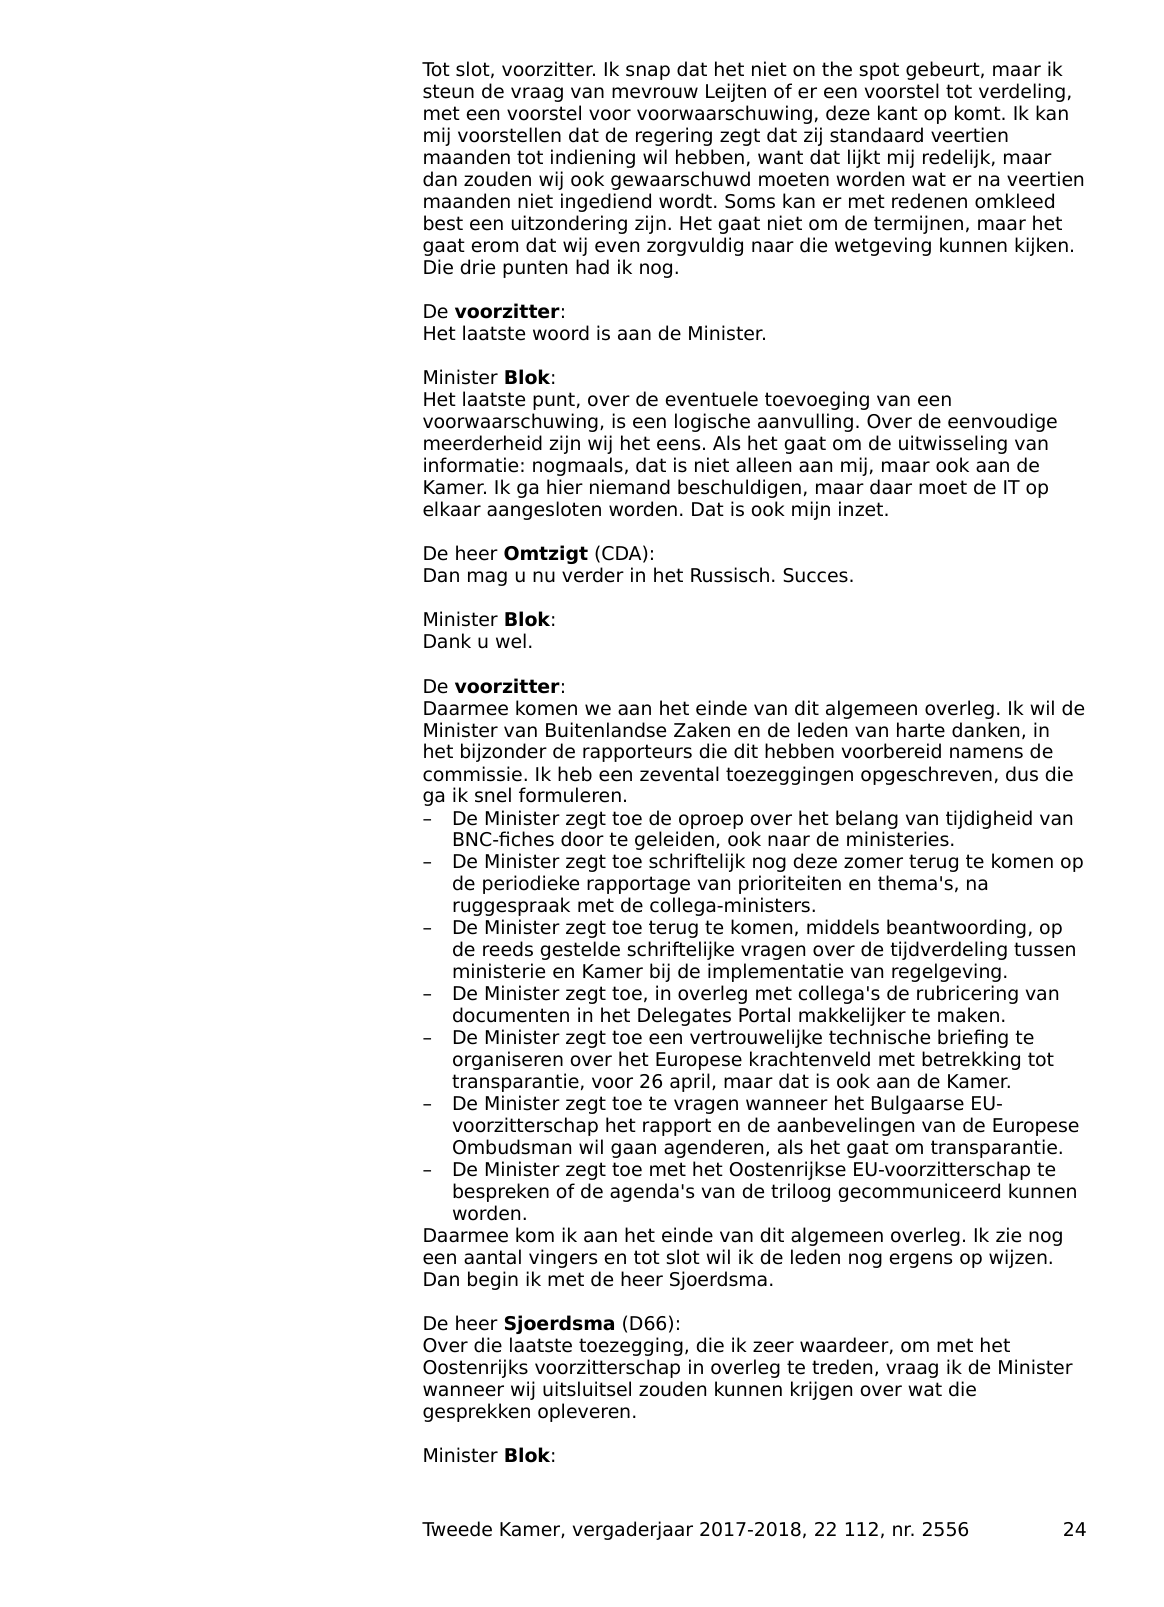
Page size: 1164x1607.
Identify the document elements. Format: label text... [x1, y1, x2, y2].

text Die drie punten had ik nog. [422, 257, 1087, 279]
text – De Minister zegt toe terug te komen, middels beantwoording, op de reeds gestelde schriftelijke vragen over de tijdverdeling tussen ministerie en Kamer bij de implementatie van regelgeving. [422, 917, 1087, 983]
text Het laatste woord is aan de Minister. [422, 323, 1087, 345]
text – De Minister zegt toe met het Oostenrijkse EU-voorzitterschap te bespreken of de agenda's van de triloog gecommuniceerd kunnen worden. [422, 1159, 1087, 1225]
text De heer Sjoerdsma (D66): [422, 1313, 1087, 1335]
text De voorzitter: [422, 676, 1087, 697]
text Het laatste punt, over de eventuele toevoeging van een voorwaarschuwing, is een logische aanvulling. Over de eenvoudige meerderheid zijn wij het eens. Als het gaat om de uitwisseling van informatie: nogmaals, dat is niet alleen aan mij, maar ook aan de Kamer. Ik ga hier niemand beschuldigen, maar daar moet de IT op elkaar aangesloten worden. Dat is ook mijn inzet. [422, 389, 1087, 521]
text Dank u wel. [422, 631, 1087, 653]
text Dan begin ik met de heer Sjoerdsma. [422, 1269, 1087, 1291]
text Over die laatste toezegging, die ik zeer waardeer, om met het Oostenrijks voorzitterschap in overleg te treden, vraag ik de Minister wanneer wij uitsluitsel zouden kunnen krijgen over wat die gesprekken opleveren. [422, 1335, 1087, 1423]
text – De Minister zegt toe, in overleg met collega's de rubricering van documenten in het Delegates Portal makkelijker te maken. [422, 983, 1087, 1027]
text Dan mag u nu verder in het Russisch. Succes. [422, 565, 1087, 587]
text Tot slot, voorzitter. Ik snap dat het niet on the spot gebeurt, maar ik steun de vraag van mevrouw Leijten of er een voorstel tot verdeling, met een voorstel voor voorwaarschuwing, deze kant op komt. Ik kan mij voorstellen dat de regering zegt dat zij standaard veertien maanden tot indiening wil hebben, want dat lijkt mij redelijk, maar dan zouden wij ook gewaarschuwd moeten worden wat er na veertien maanden niet ingediend wordt. Soms kan er met redenen omkleed best een uitzondering zijn. Het gaat niet om de termijnen, maar het gaat erom dat wij even zorgvuldig naar die wetgeving kunnen kijken. [422, 59, 1087, 257]
text Minister Blok: [422, 609, 1087, 631]
text – De Minister zegt toe schriftelijk nog deze zomer terug te komen op de periodieke rapportage van prioriteiten en thema's, na ruggespraak met de collega-ministers. [422, 851, 1087, 917]
text – De Minister zegt toe de oproep over het belang van tijdigheid van BNC-fiches door te geleiden, ook naar de ministeries. [422, 807, 1087, 851]
text De heer Omtzigt (CDA): [422, 543, 1087, 565]
text Daarmee kom ik aan het einde van dit algemeen overleg. Ik zie nog een aantal vingers en tot slot wil ik de leden nog ergens op wijzen. [422, 1225, 1087, 1269]
text Minister Blok: [422, 1445, 1087, 1467]
text De voorzitter: [422, 301, 1087, 323]
text Minister Blok: [422, 367, 1087, 389]
text – De Minister zegt toe een vertrouwelijke technische briefing te organiseren over het Europese krachtenveld met betrekking tot transparantie, voor 26 april, maar dat is ook aan de Kamer. [422, 1027, 1087, 1093]
text – De Minister zegt toe te vragen wanneer het Bulgaarse EU-voorzitterschap het rapport en de aanbevelingen van de Europese Ombudsman wil gaan agenderen, als het gaat om transparantie. [422, 1093, 1087, 1159]
text Daarmee komen we aan het einde van dit algemeen overleg. Ik wil de Minister van Buitenlandse Zaken en de leden van harte danken, in het bijzonder de rapporteurs die dit hebben voorbereid namens de commissie. Ik heb een zevental toezeggingen opgeschreven, dus die ga ik snel formuleren. [422, 697, 1087, 807]
